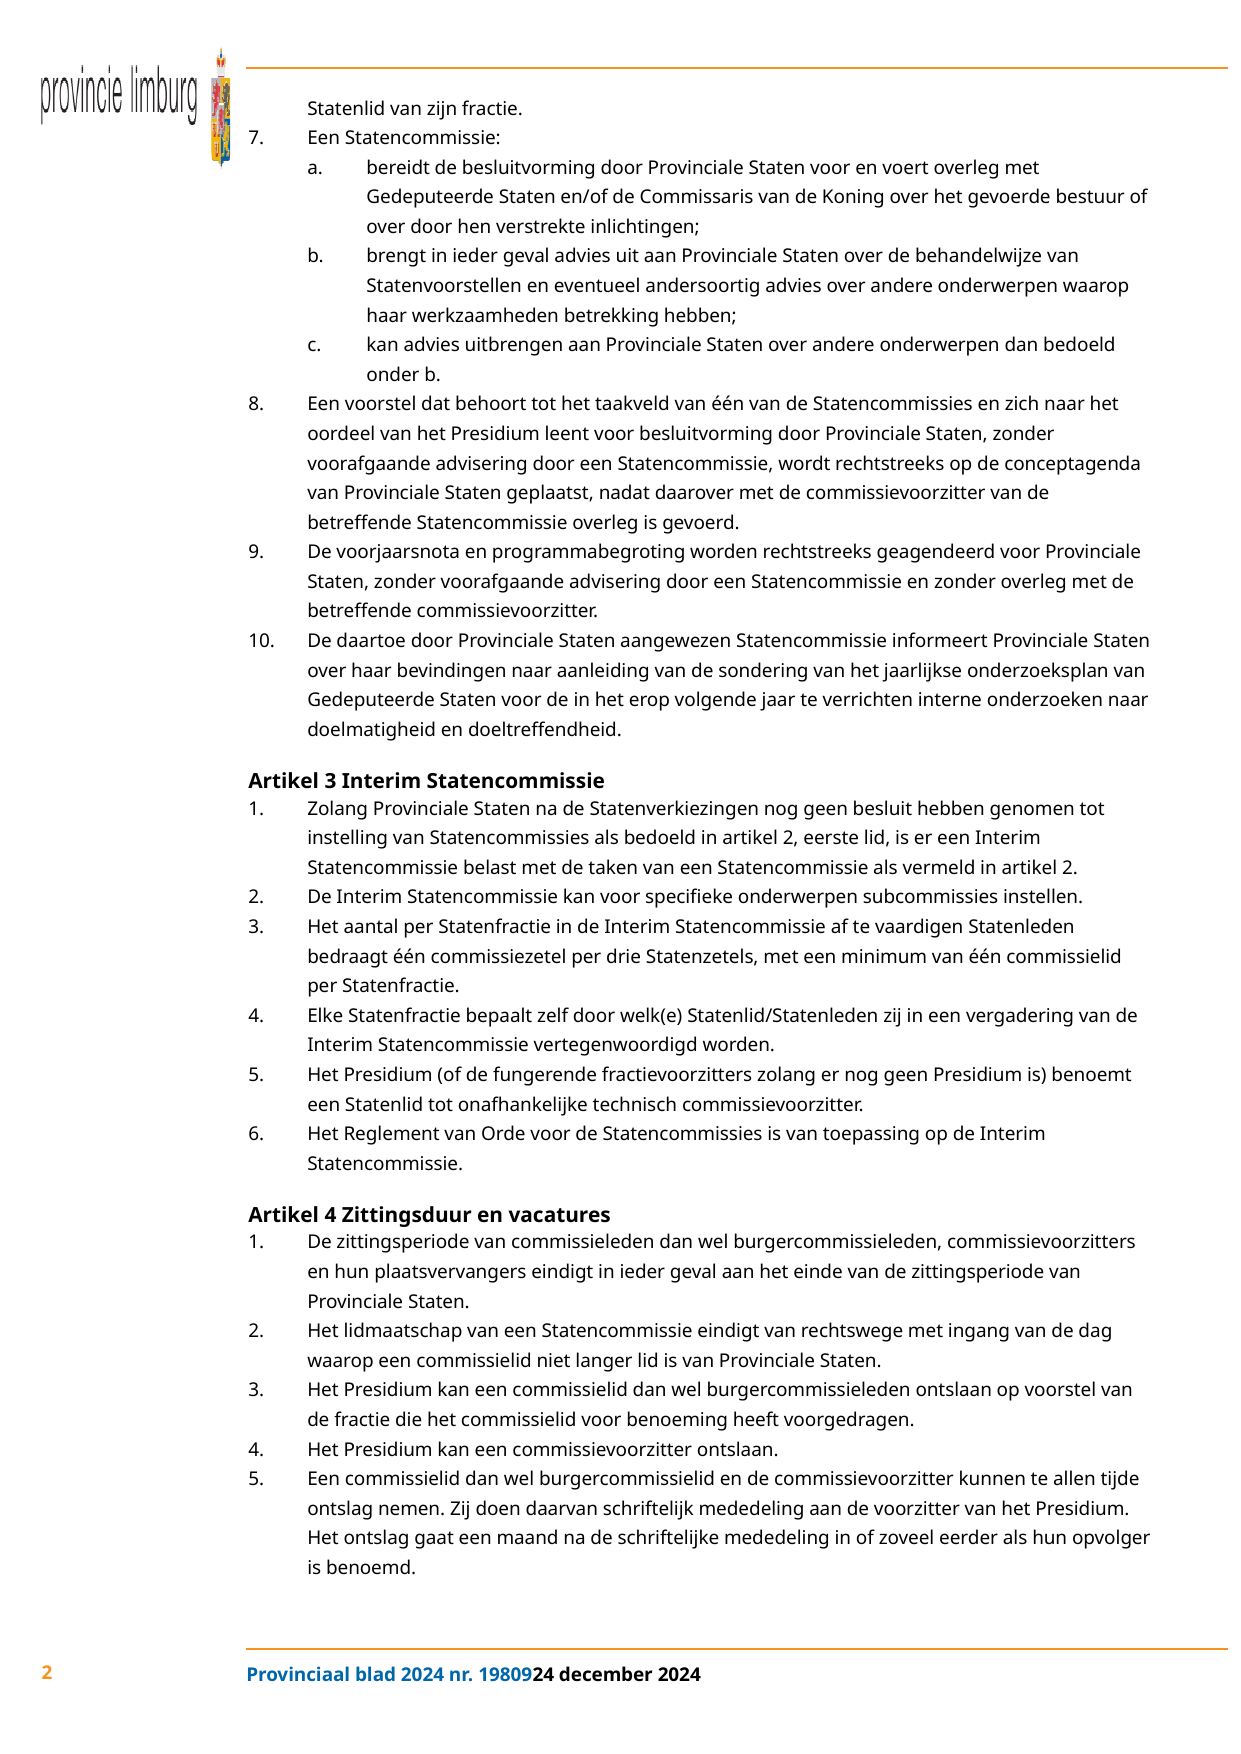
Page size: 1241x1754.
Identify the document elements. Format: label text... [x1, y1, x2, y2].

text Artikel 3 Interim Statencommissie [248, 766, 1152, 795]
list Het Presidium kan een commissievoorzitter ontslaan. [248, 1436, 1152, 1462]
picture [41, 47, 231, 172]
list Statenlid van zijn fractie. [248, 95, 1152, 121]
list Het Presidium kan een commissielid dan wel burgercommissieleden ontslaan op voorstel van de fractie die het commissielid voor benoeming heeft voorgedragen. [248, 1377, 1152, 1432]
list De Interim Statencommissie kan voor specifieke onderwerpen subcommissies instellen. [248, 884, 1152, 909]
list Een Statencommissie: [248, 124, 1152, 150]
list Het Presidium (of de fungerende fractievoorzitters zolang er nog geen Presidium is) benoemt een Statenlid tot onafhankelijke technisch commissievoorzitter. [248, 1061, 1152, 1116]
list kan advies uitbrengen aan Provinciale Staten over andere onderwerpen dan bedoeld onder b. [307, 331, 1152, 387]
list Het lidmaatschap van een Statencommissie eindigt van rechtswege met ingang van de dag waarop een commissielid niet langer lid is van Provinciale Staten. [248, 1317, 1152, 1373]
list De zittingsperiode van commissieleden dan wel burgercommissieleden, commissievoorzitters en hun plaatsvervangers eindigt in ieder geval aan het einde van de zittingsperiode van Provinciale Staten. [248, 1229, 1152, 1314]
list bereidt de besluitvorming door Provinciale Staten voor en voert overleg met Gedeputeerde Staten en/of de Commissaris van de Koning over het gevoerde bestuur of over door hen verstrekte inlichtingen; [307, 154, 1152, 239]
list Het aantal per Statenfractie in de Interim Statencommissie af te vaardigen Statenleden bedraagt één commissiezetel per drie Statenzetels, met een minimum van één commissielid per Statenfractie. [248, 913, 1152, 998]
list brengt in ieder geval advies uit aan Provinciale Staten over de behandelwijze van Statenvoorstellen en eventueel andersoortig advies over andere onderwerpen waarop haar werkzaamheden betrekking hebben; [307, 243, 1152, 328]
list Een voorstel dat behoort tot het taakveld van één van de Statencommissies en zich naar het oordeel van het Presidium leent voor besluitvorming door Provinciale Staten, zonder voorafgaande advisering door een Statencommissie, wordt rechtstreeks op de conceptagenda van Provinciale Staten geplaatst, nadat daarover met de commissievoorzitter van de betreffende Statencommissie overleg is gevoerd. [248, 391, 1152, 535]
text Artikel 4 Zittingsduur en vacatures [248, 1200, 1152, 1229]
list Zolang Provinciale Staten na de Statenverkiezingen nog geen besluit hebben genomen tot instelling van Statencommissies als bedoeld in artikel 2, eerste lid, is er een Interim Statencommissie belast met de taken van een Statencommissie als vermeld in artikel 2. [248, 795, 1152, 880]
list Het Reglement van Orde voor de Statencommissies is van toepassing op de Interim Statencommissie. [248, 1120, 1152, 1176]
list De voorjaarsnota en programmabegroting worden rechtstreeks geagendeerd voor Provinciale Staten, zonder voorafgaande advisering door een Statencommissie en zonder overleg met de betreffende commissievoorzitter. [248, 538, 1152, 623]
list Elke Statenfractie bepaalt zelf door welk(e) Statenlid/Statenleden zij in een vergadering van de Interim Statencommissie vertegenwoordigd worden. [248, 1002, 1152, 1057]
list De daartoe door Provinciale Staten aangewezen Statencommissie informeert Provinciale Staten over haar bevindingen naar aanleiding van de sondering van het jaarlijkse onderzoeksplan van Gedeputeerde Staten voor de in het erop volgende jaar te verrichten interne onderzoeken naar doelmatigheid en doeltreffendheid. [248, 627, 1152, 742]
list Een commissielid dan wel burgercommissielid en de commissievoorzitter kunnen te allen tijde ontslag nemen. Zij doen daarvan schriftelijk mededeling aan de voorzitter van het Presidium. Het ontslag gaat een maand na de schriftelijke mededeling in of zoveel eerder als hun opvolger is benoemd. [248, 1465, 1152, 1580]
